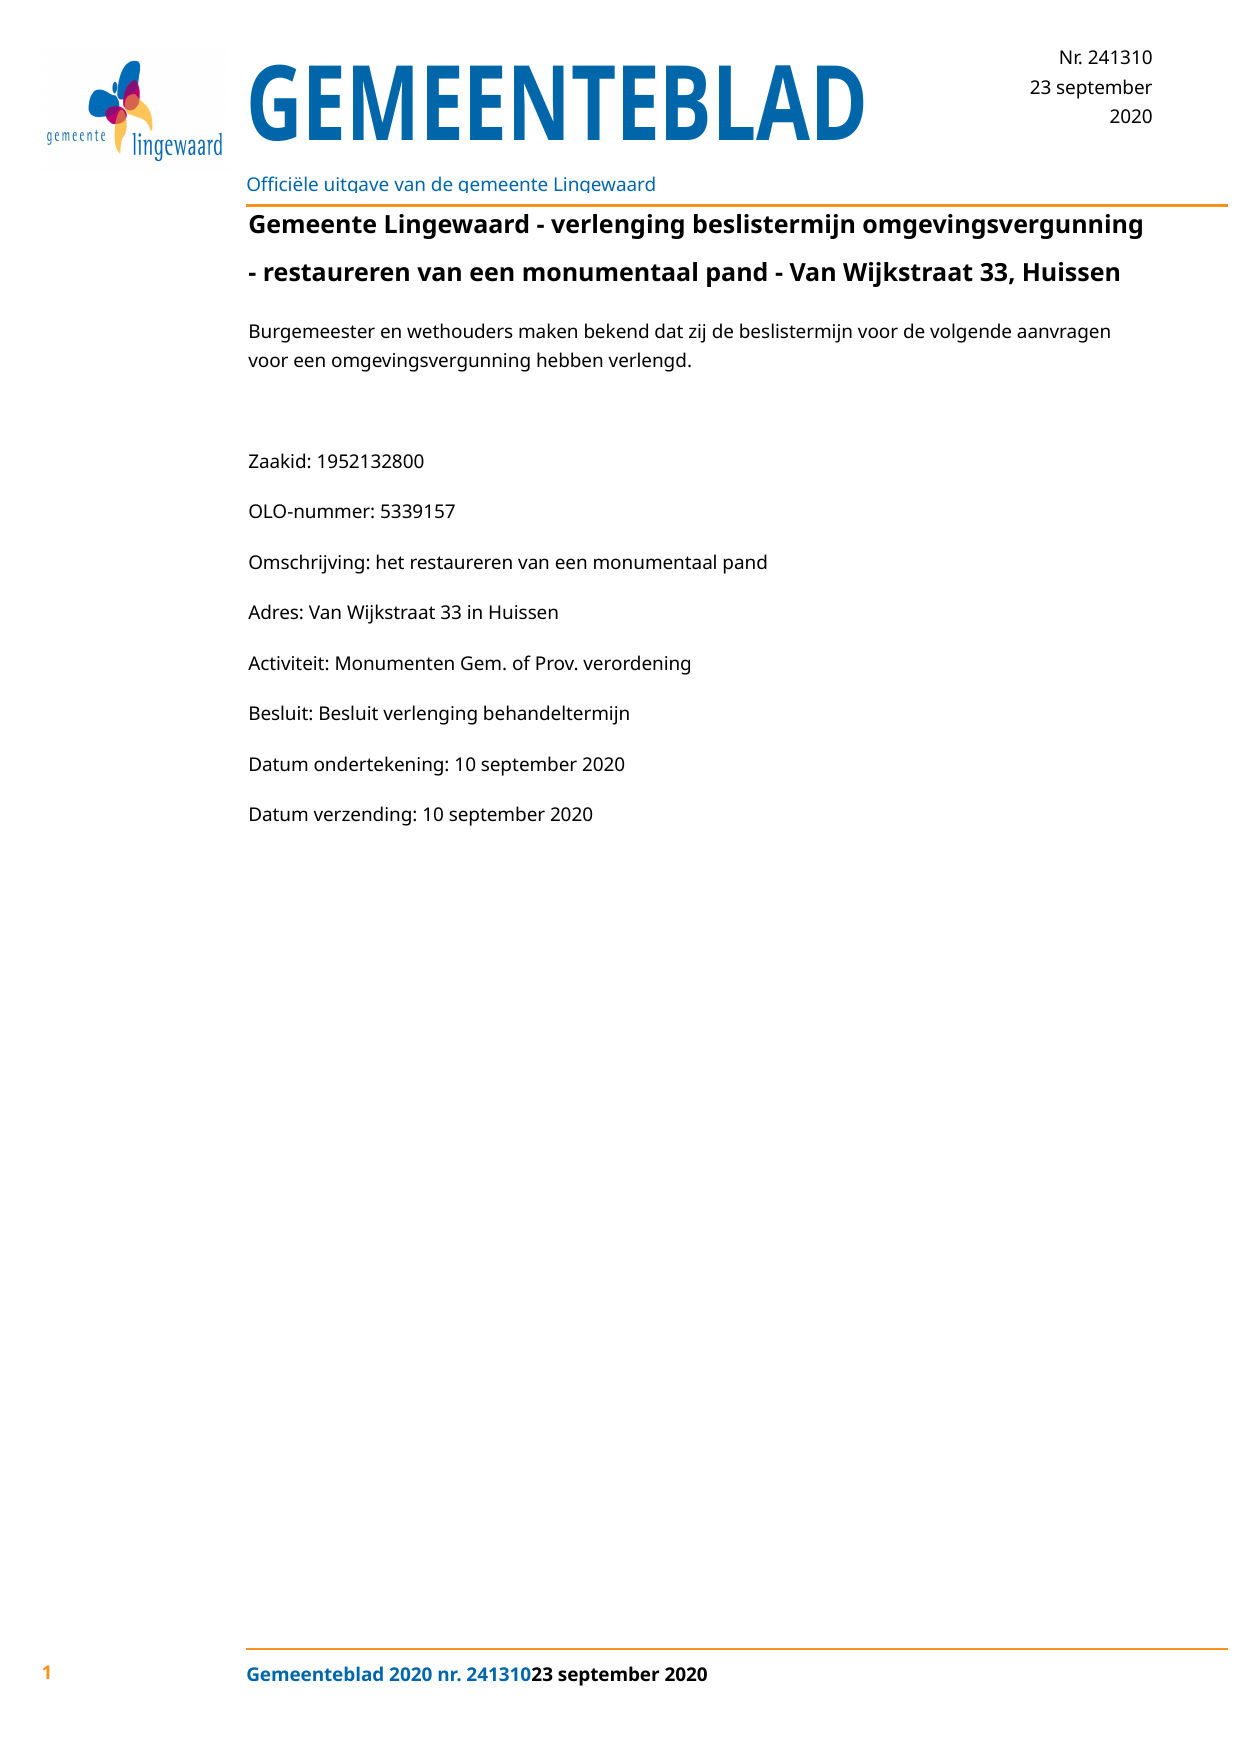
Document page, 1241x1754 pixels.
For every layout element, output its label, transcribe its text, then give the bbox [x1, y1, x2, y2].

text Burgemeester en wethouders maken bekend dat zij de beslistermijn voor de volgende aanvragen voor een omgevingsvergunning hebben verlengd. [248, 318, 1152, 373]
text Adres: Van Wijkstraat 33 in Huissen [248, 599, 1152, 625]
text OLO-nummer: 5339157 [248, 499, 1152, 524]
text Datum verzending: 10 september 2020 [248, 801, 1152, 827]
text Besluit: Besluit verlenging behandeltermijn [248, 700, 1152, 726]
picture [41, 47, 231, 172]
text Omschrijving: het restaureren van een monumentaal pand [248, 549, 1152, 575]
text Gemeente Lingewaard - verlenging beslistermijn omgevingsvergunning - restaureren van een monumentaal pand - Van Wijkstraat 33, Huissen [248, 207, 1152, 288]
text Zaakid: 1952132800 [248, 448, 1152, 474]
text Activiteit: Monumenten Gem. of Prov. verordening [248, 650, 1152, 676]
text Datum ondertekening: 10 september 2020 [248, 751, 1152, 777]
